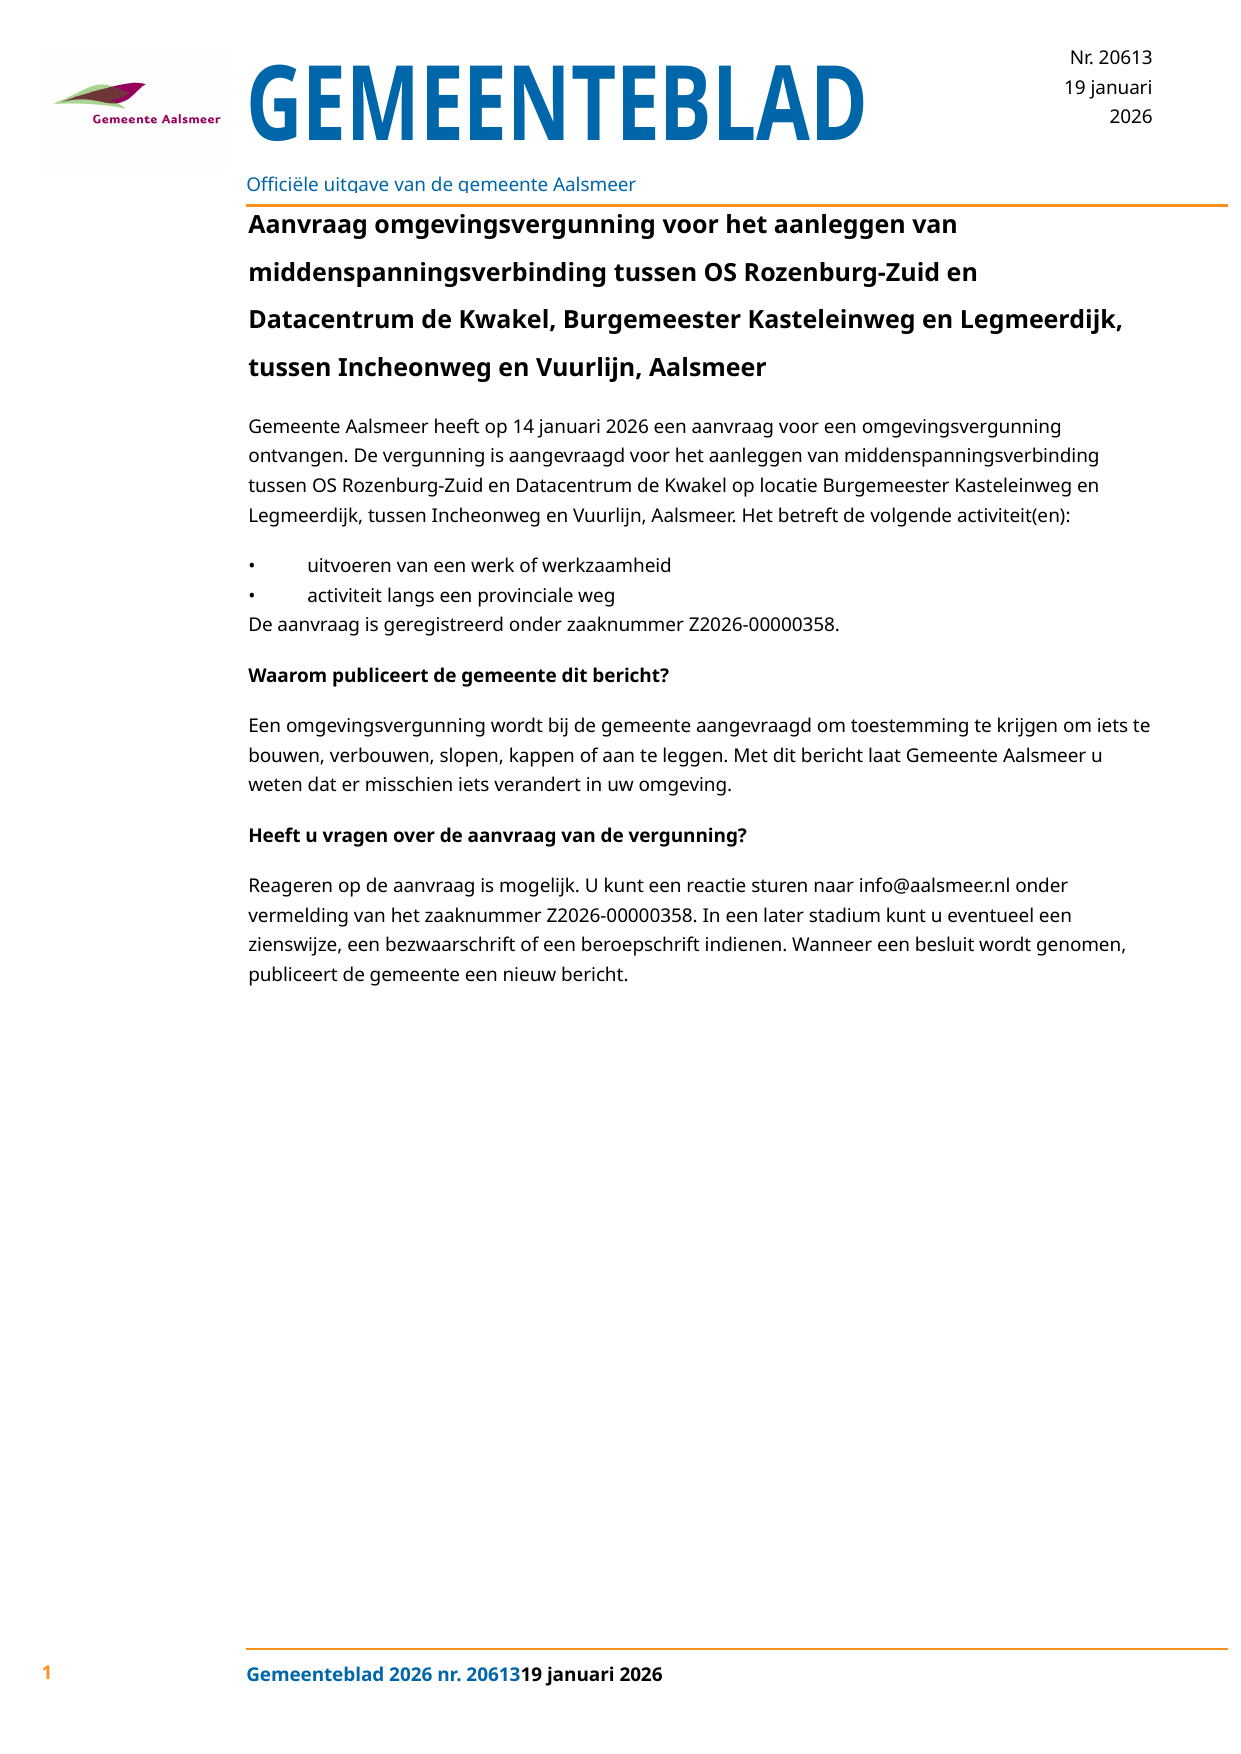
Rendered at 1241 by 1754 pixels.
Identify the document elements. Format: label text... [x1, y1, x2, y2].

text De aanvraag is geregistreerd onder zaaknummer Z2026-00000358. [248, 611, 1152, 637]
text Gemeente Aalsmeer heeft op 14 januari 2026 een aanvraag voor een omgevingsvergunning ontvangen. De vergunning is aangevraagd voor het aanleggen van middenspanningsverbinding tussen OS Rozenburg-Zuid en Datacentrum de Kwakel op locatie Burgemeester Kasteleinweg en Legmeerdijk, tussen Incheonweg en Vuurlijn, Aalsmeer. Het betreft de volgende activiteit(en): [248, 413, 1152, 528]
picture [41, 47, 231, 172]
text Reageren op de aanvraag is mogelijk. U kunt een reactie sturen naar info@aalsmeer.nl onder vermelding van het zaaknummer Z2026-00000358. In een later stadium kunt u eventueel een zienswijze, een bezwaarschrift of een beroepschrift indienen. Wanneer een besluit wordt genomen, publiceert de gemeente een nieuw bericht. [248, 872, 1152, 987]
text Waarom publiceert de gemeente dit bericht? [248, 662, 1152, 688]
list uitvoeren van een werk of werkzaamheid [248, 552, 1152, 578]
text Heeft u vragen over de aanvraag van de vergunning? [248, 822, 1152, 848]
text Aanvraag omgevingsvergunning voor het aanleggen van middenspanningsverbinding tussen OS Rozenburg-Zuid en Datacentrum de Kwakel, Burgemeester Kasteleinweg en Legmeerdijk, tussen Incheonweg en Vuurlijn, Aalsmeer [248, 207, 1152, 384]
list activiteit langs een provinciale weg [248, 582, 1152, 608]
text Een omgevingsvergunning wordt bij de gemeente aangevraagd om toestemming te krijgen om iets te bouwen, verbouwen, slopen, kappen of aan te leggen. Met dit bericht laat Gemeente Aalsmeer u weten dat er misschien iets verandert in uw omgeving. [248, 712, 1152, 797]
